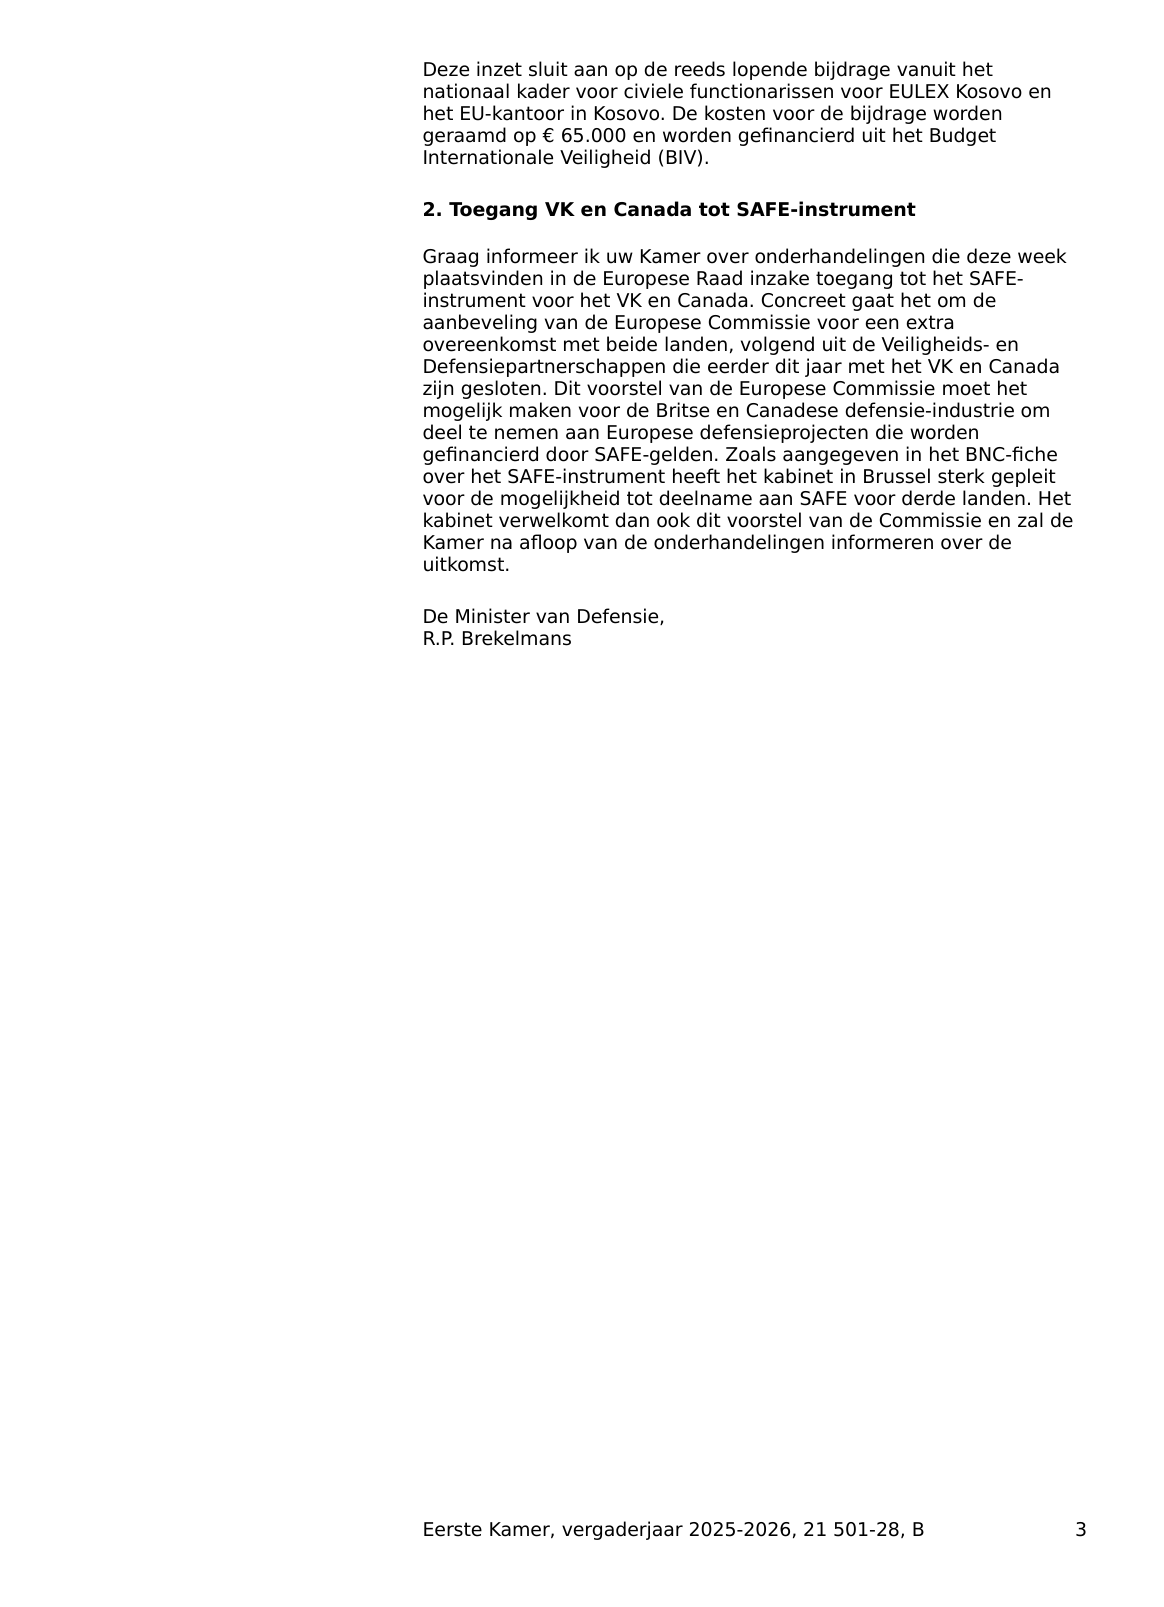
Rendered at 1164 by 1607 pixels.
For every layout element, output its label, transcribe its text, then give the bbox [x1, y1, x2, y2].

text Deze inzet sluit aan op de reeds lopende bijdrage vanuit het nationaal kader voor civiele functionarissen voor EULEX Kosovo en het EU-kantoor in Kosovo. De kosten voor de bijdrage worden geraamd op € 65.000 en worden gefinancierd uit het Budget Internationale Veiligheid (BIV). [422, 59, 1087, 169]
text De Minister van Defensie, R.P. Brekelmans [422, 606, 1087, 649]
subtitle 2. Toegang VK en Canada tot SAFE-instrument [422, 199, 1087, 221]
text Graag informeer ik uw Kamer over onderhandelingen die deze week plaatsvinden in de Europese Raad inzake toegang tot het SAFE-instrument voor het VK en Canada. Concreet gaat het om de aanbeveling van de Europese Commissie voor een extra overeenkomst met beide landen, volgend uit de Veiligheids- en Defensiepartnerschappen die eerder dit jaar met het VK en Canada zijn gesloten. Dit voorstel van de Europese Commissie moet het mogelijk maken voor de Britse en Canadese defensie-industrie om deel te nemen aan Europese defensieprojecten die worden gefinancierd door SAFE-gelden. Zoals aangegeven in het BNC-fiche over het SAFE-instrument heeft het kabinet in Brussel sterk gepleit voor de mogelijkheid tot deelname aan SAFE voor derde landen. Het kabinet verwelkomt dan ook dit voorstel van de Commissie en zal de Kamer na afloop van de onderhandelingen informeren over de uitkomst. [422, 246, 1087, 576]
